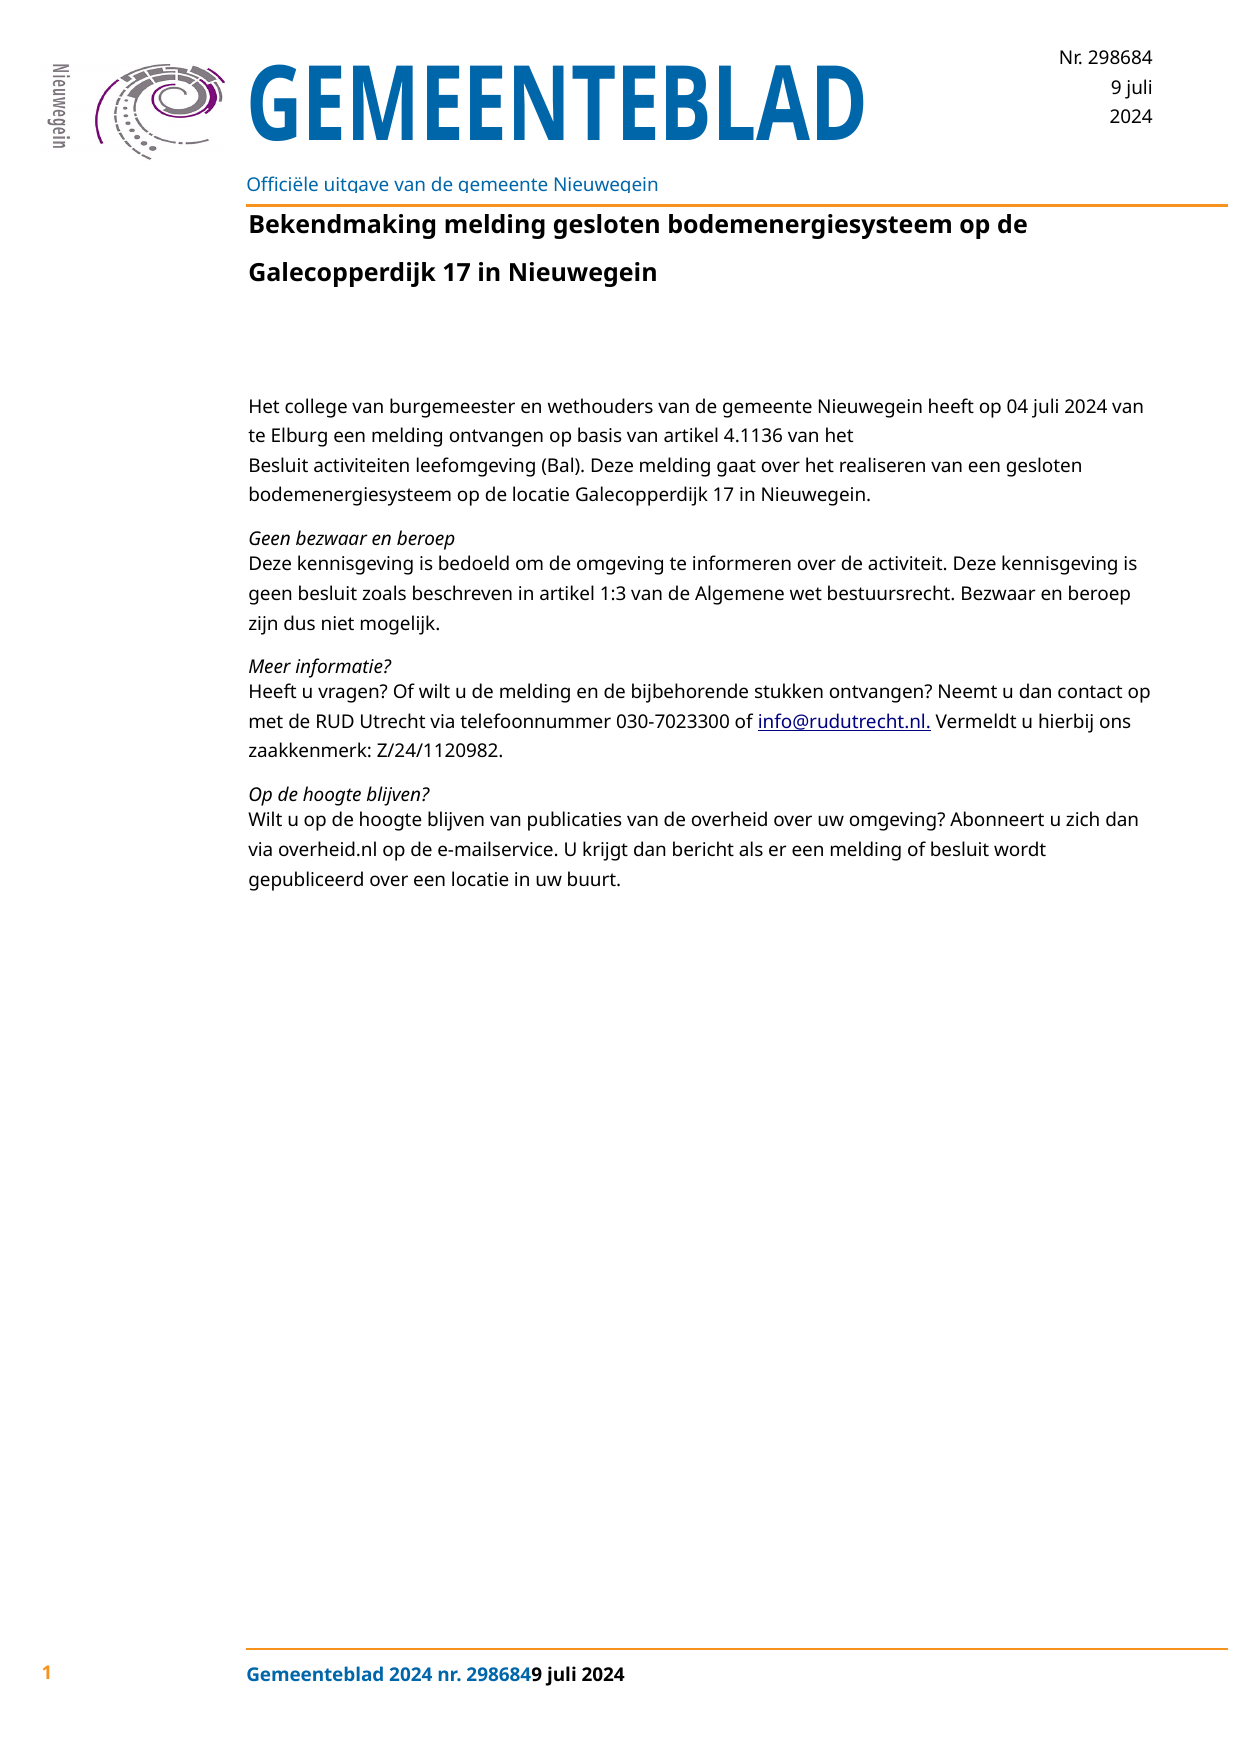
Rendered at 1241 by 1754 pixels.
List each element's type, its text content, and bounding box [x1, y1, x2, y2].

text Het college van burgemeester en wethouders van de gemeente Nieuwegein heeft op 04 juli 2024 van te Elburg een melding ontvangen op basis van artikel 4.1136 van het [248, 393, 1152, 448]
text Meer informatie? [248, 653, 1152, 678]
text Bekendmaking melding gesloten bodemenergiesysteem op de Galecopperdijk 17 in Nieuwegein [248, 207, 1152, 288]
text Op de hoogte blijven? [248, 781, 1152, 807]
text Wilt u op de hoogte blijven van publicaties van de overheid over uw omgeving? Abonneert u zich dan via overheid.nl op de e-mailservice. U krijgt dan bericht als er een melding of besluit wordt gepubliceerd over een locatie in uw buurt. [248, 807, 1152, 891]
text Geen bezwaar en beroep [248, 525, 1152, 551]
text Besluit activiteiten leefomgeving (Bal). Deze melding gaat over het realiseren van een gesloten bodemenergiesysteem op de locatie Galecopperdijk 17 in Nieuwegein. [248, 452, 1152, 507]
text Deze kennisgeving is bedoeld om de omgeving te informeren over de activiteit. Deze kennisgeving is geen besluit zoals beschreven in artikel 1:3 van de Algemene wet bestuursrecht. Bezwaar en beroep zijn dus niet mogelijk. [248, 551, 1152, 635]
picture [41, 47, 231, 172]
text Heeft u vragen? Of wilt u de melding en de bijbehorende stukken ontvangen? Neemt u dan contact op met de RUD Utrecht via telefoonnummer 030-7023300 of info@rudutrecht.nl. Vermeldt u hierbij ons zaakkenmerk: Z/24/1120982. [248, 678, 1152, 763]
